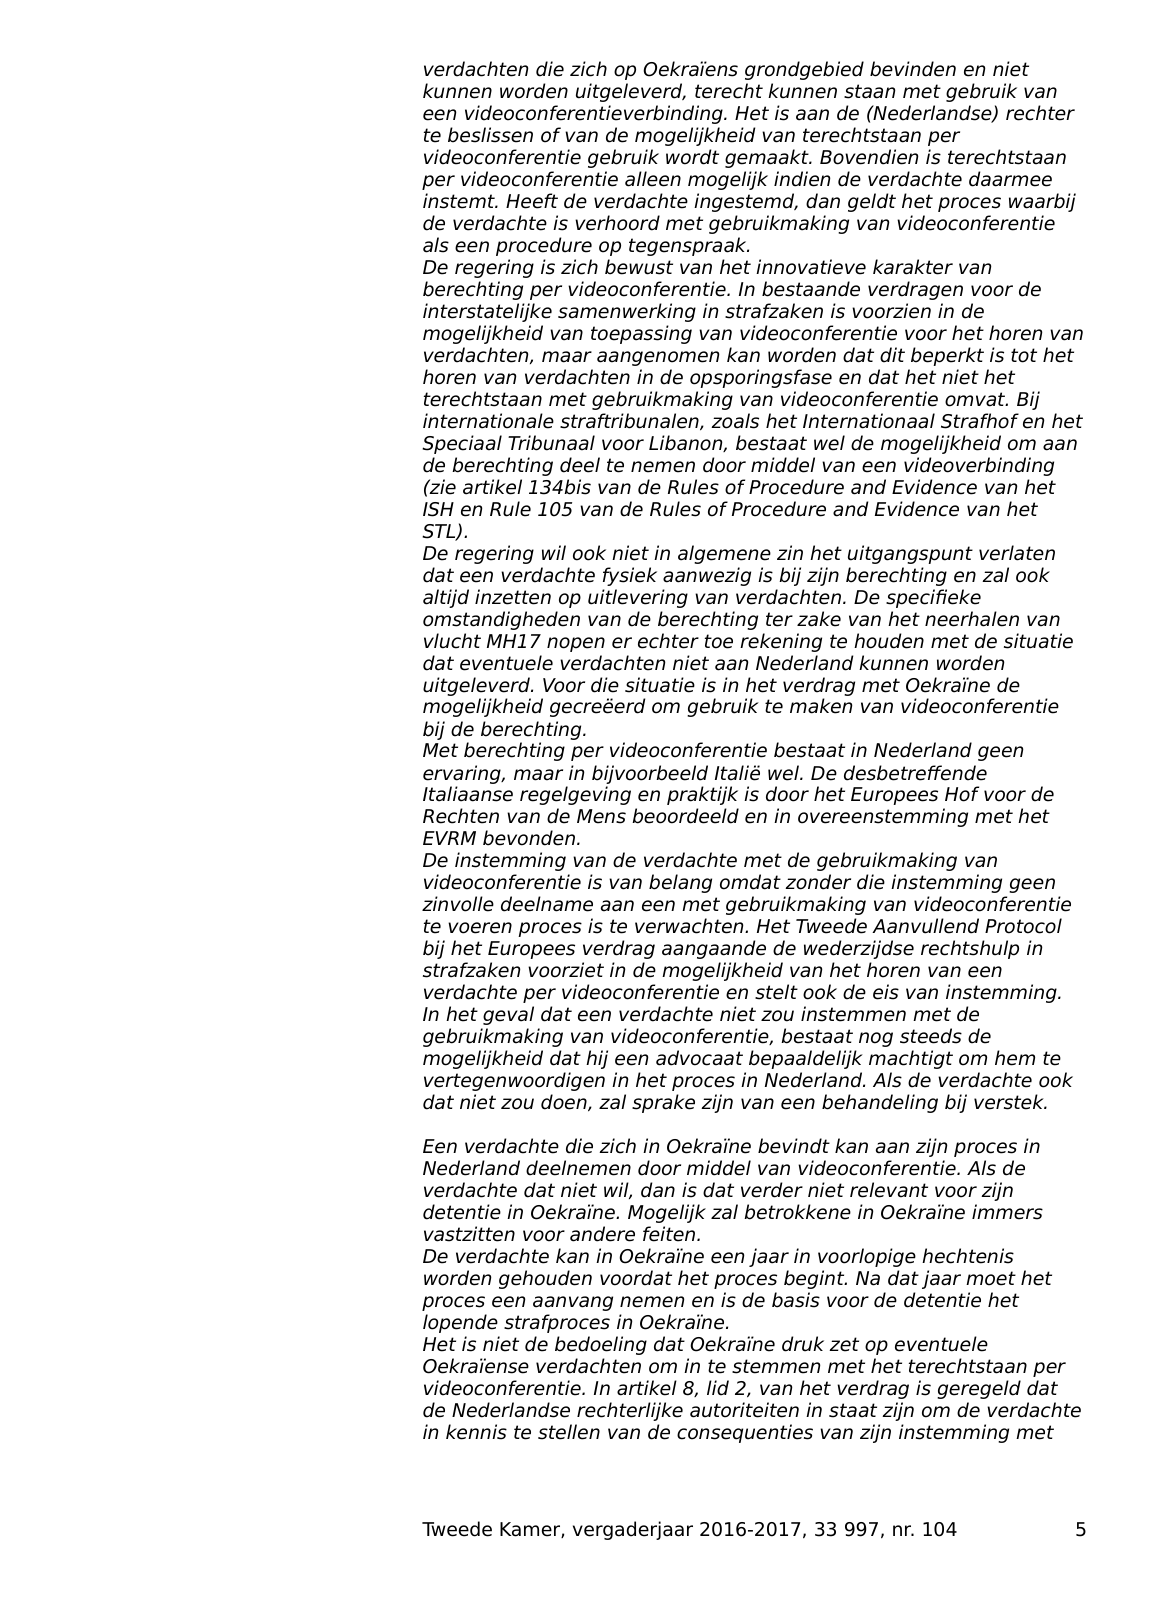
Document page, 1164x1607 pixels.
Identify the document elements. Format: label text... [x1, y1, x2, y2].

text Het is niet de bedoeling dat Oekraïne druk zet op eventuele Oekraïense verdachten om in te stemmen met het terechtstaan per videoconferentie. In artikel 8, lid 2, van het verdrag is geregeld dat de Nederlandse rechterlijke autoriteiten in staat zijn om de verdachte in kennis te stellen van de consequenties van zijn instemming met [422, 1334, 1087, 1444]
text De regering wil ook niet in algemene zin het uitgangspunt verlaten dat een verdachte fysiek aanwezig is bij zijn berechting en zal ook altijd inzetten op uitlevering van verdachten. De specifieke omstandigheden van de berechting ter zake van het neerhalen van vlucht MH17 nopen er echter toe rekening te houden met de situatie dat eventuele verdachten niet aan Nederland kunnen worden uitgeleverd. Voor die situatie is in het verdrag met Oekraïne de mogelijkheid gecreëerd om gebruik te maken van videoconferentie bij de berechting. [422, 543, 1087, 740]
text De instemming van de verdachte met de gebruikmaking van videoconferentie is van belang omdat zonder die instemming geen zinvolle deelname aan een met gebruikmaking van videoconferentie te voeren proces is te verwachten. Het Tweede Aanvullend Protocol bij het Europees verdrag aangaande de wederzijdse rechtshulp in strafzaken voorziet in de mogelijkheid van het horen van een verdachte per videoconferentie en stelt ook de eis van instemming. In het geval dat een verdachte niet zou instemmen met de gebruikmaking van videoconferentie, bestaat nog steeds de mogelijkheid dat hij een advocaat bepaaldelijk machtigt om hem te vertegenwoordigen in het proces in Nederland. Als de verdachte ook dat niet zou doen, zal sprake zijn van een behandeling bij verstek. [422, 850, 1087, 1114]
text De verdachte kan in Oekraïne een jaar in voorlopige hechtenis worden gehouden voordat het proces begint. Na dat jaar moet het proces een aanvang nemen en is de basis voor de detentie het lopende strafproces in Oekraïne. [422, 1246, 1087, 1334]
text verdachten die zich op Oekraïens grondgebied bevinden en niet kunnen worden uitgeleverd, terecht kunnen staan met gebruik van een videoconferentieverbinding. Het is aan de (Nederlandse) rechter te beslissen of van de mogelijkheid van terechtstaan per videoconferentie gebruik wordt gemaakt. Bovendien is terechtstaan per videoconferentie alleen mogelijk indien de verdachte daarmee instemt. Heeft de verdachte ingestemd, dan geldt het proces waarbij de verdachte is verhoord met gebruikmaking van videoconferentie als een procedure op tegenspraak. [422, 59, 1087, 257]
text De regering is zich bewust van het innovatieve karakter van berechting per videoconferentie. In bestaande verdragen voor de interstatelijke samenwerking in strafzaken is voorzien in de mogelijkheid van toepassing van videoconferentie voor het horen van verdachten, maar aangenomen kan worden dat dit beperkt is tot het horen van verdachten in de opsporingsfase en dat het niet het terechtstaan met gebruikmaking van videoconferentie omvat. Bij internationale straftribunalen, zoals het Internationaal Strafhof en het Speciaal Tribunaal voor Libanon, bestaat wel de mogelijkheid om aan de berechting deel te nemen door middel van een videoverbinding (zie artikel 134bis van de Rules of Procedure and Evidence van het ISH en Rule 105 van de Rules of Procedure and Evidence van het STL). [422, 257, 1087, 543]
text Met berechting per videoconferentie bestaat in Nederland geen ervaring, maar in bijvoorbeeld Italië wel. De desbetreffende Italiaanse regelgeving en praktijk is door het Europees Hof voor de Rechten van de Mens beoordeeld en in overeenstemming met het EVRM bevonden. [422, 740, 1087, 850]
text Een verdachte die zich in Oekraïne bevindt kan aan zijn proces in Nederland deelnemen door middel van videoconferentie. Als de verdachte dat niet wil, dan is dat verder niet relevant voor zijn detentie in Oekraïne. Mogelijk zal betrokkene in Oekraïne immers vastzitten voor andere feiten. [422, 1136, 1087, 1246]
